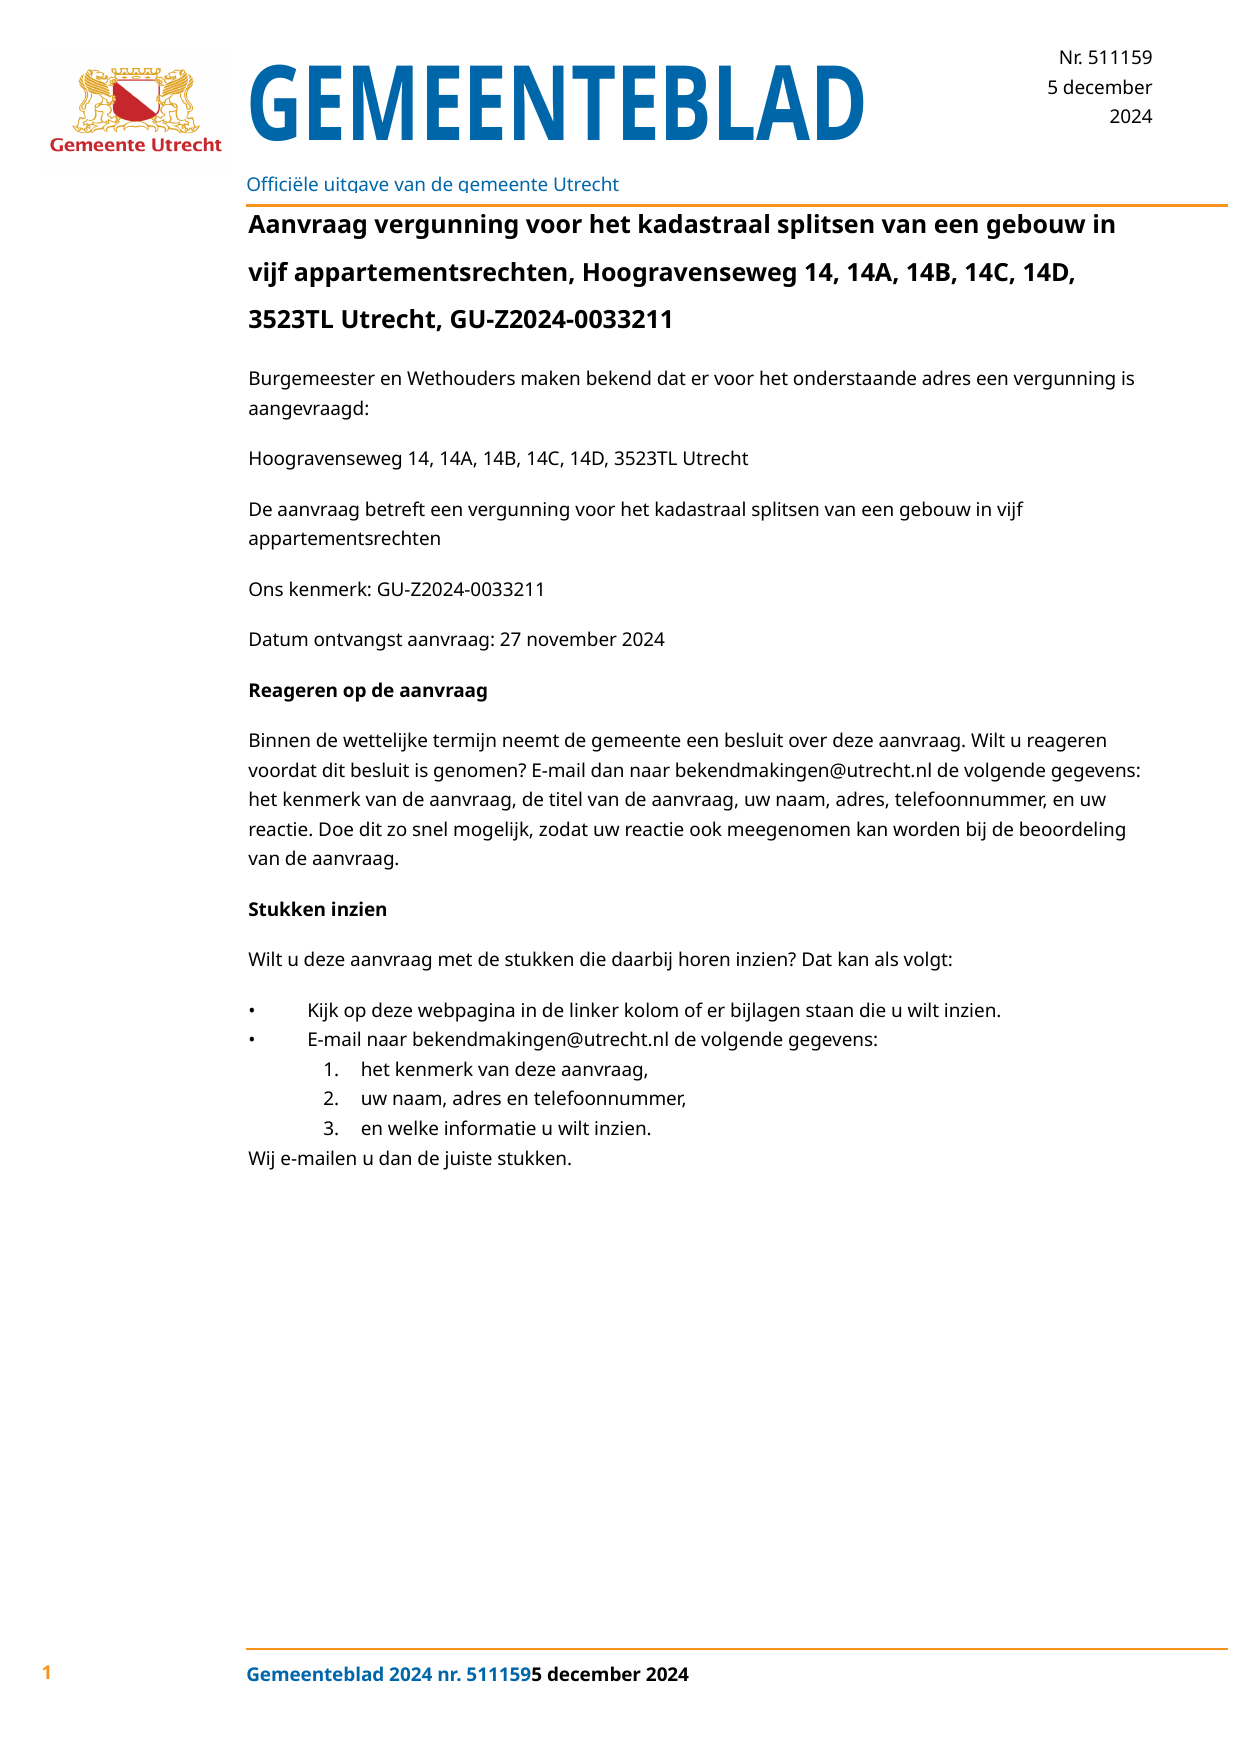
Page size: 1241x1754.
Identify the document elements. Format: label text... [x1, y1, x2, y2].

text Datum ontvangst aanvraag: 27 november 2024 [248, 626, 1152, 652]
text Reageren op de aanvraag [248, 677, 1152, 702]
picture [41, 47, 231, 172]
list en welke informatie u wilt inzien. [323, 1115, 1152, 1141]
text Hoogravenseweg 14, 14A, 14B, 14C, 14D, 3523TL Utrecht [248, 446, 1152, 471]
text Aanvraag vergunning voor het kadastraal splitsen van een gebouw in vijf appartementsrechten, Hoogravenseweg 14, 14A, 14B, 14C, 14D, 3523TL Utrecht, GU-Z2024-0033211 [248, 207, 1152, 336]
text Wij e-mailen u dan de juiste stukken. [248, 1145, 1152, 1170]
list E-mail naar bekendmakingen@utrecht.nl de volgende gegevens: [248, 1026, 1152, 1052]
list Kijk op deze webpagina in de linker kolom of er bijlagen staan die u wilt inzien. [248, 997, 1152, 1022]
text Ons kenmerk: GU-Z2024-0033211 [248, 576, 1152, 602]
list het kenmerk van deze aanvraag, [323, 1056, 1152, 1082]
text Wilt u deze aanvraag met de stukken die daarbij horen inzien? Dat kan als volgt: [248, 946, 1152, 972]
text Stukken inzien [248, 896, 1152, 922]
list uw naam, adres en telefoonnummer, [323, 1086, 1152, 1111]
text De aanvraag betreft een vergunning voor het kadastraal splitsen van een gebouw in vijf appartementsrechten [248, 496, 1152, 551]
text Burgemeester en Wethouders maken bekend dat er voor het onderstaande adres een vergunning is aangevraagd: [248, 366, 1152, 421]
text Binnen de wettelijke termijn neemt de gemeente een besluit over deze aanvraag. Wilt u reageren voordat dit besluit is genomen? E-mail dan naar bekendmakingen@utrecht.nl de volgende gegevens: het kenmerk van de aanvraag, de titel van de aanvraag, uw naam, adres, telefoonnummer, en uw reactie. Doe dit zo snel mogelijk, zodat uw reactie ook meegenomen kan worden bij de beoordeling van de aanvraag. [248, 727, 1152, 871]
